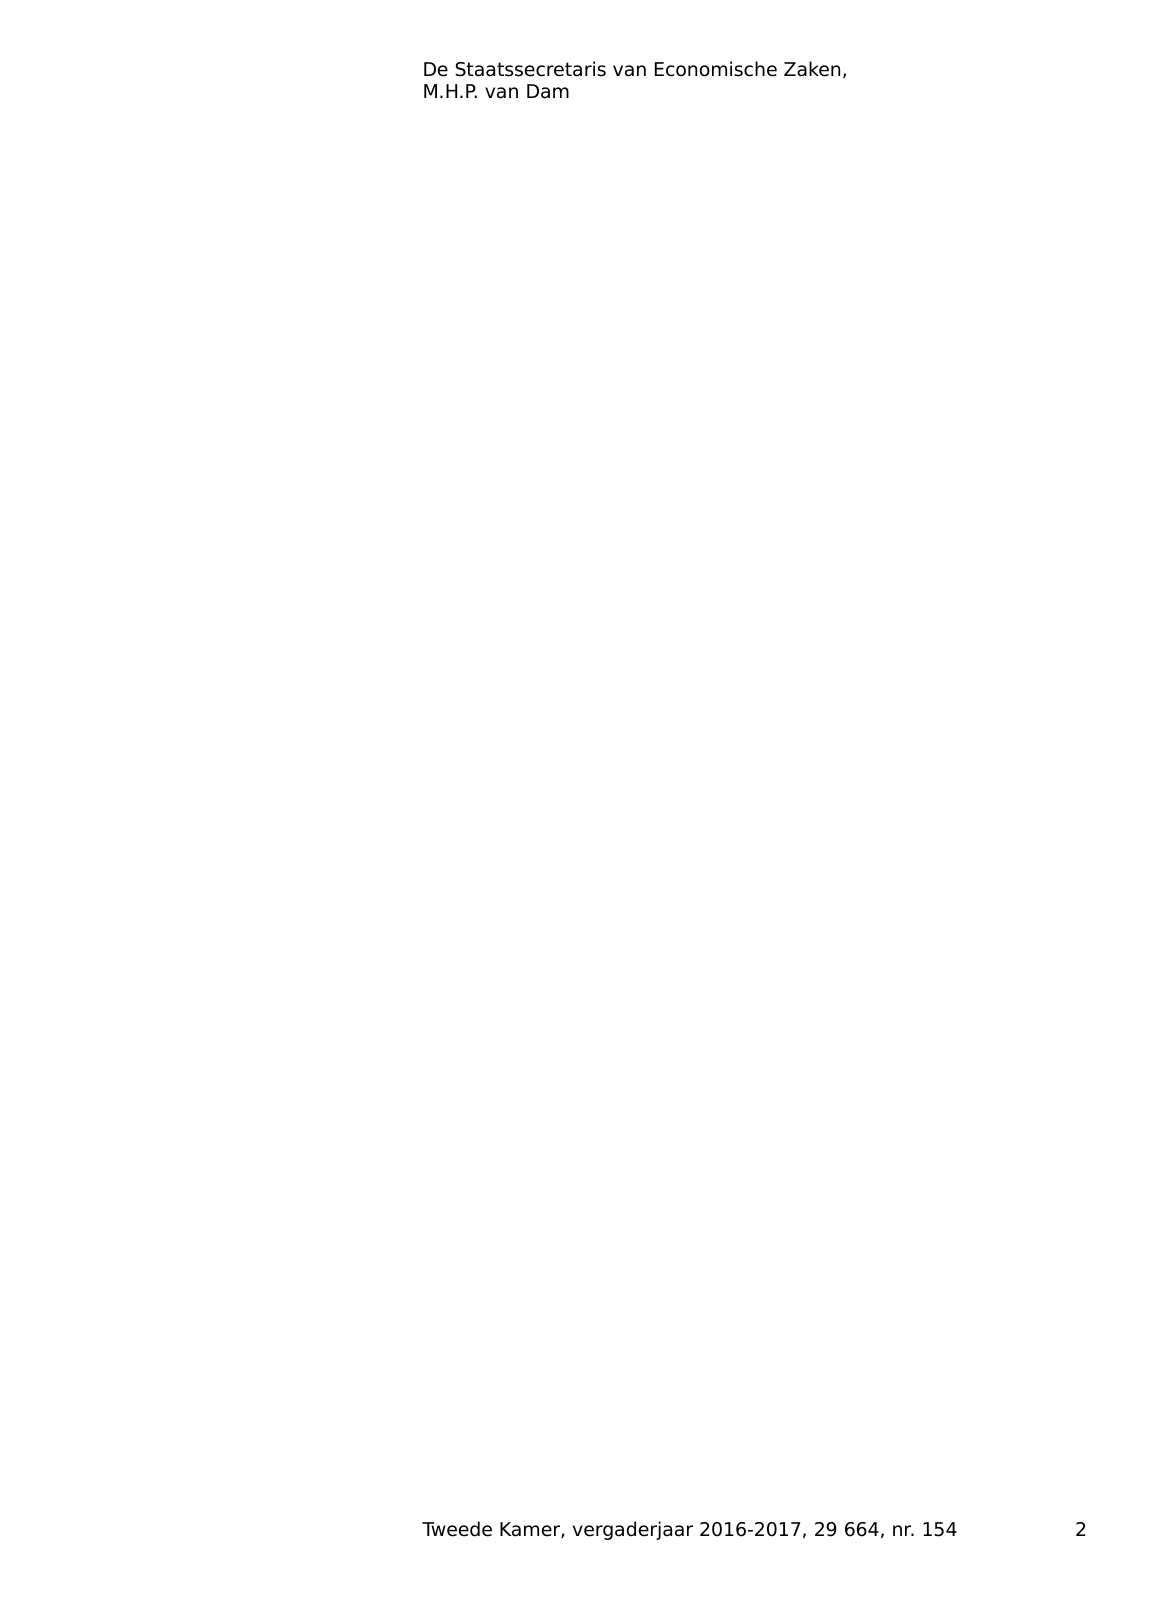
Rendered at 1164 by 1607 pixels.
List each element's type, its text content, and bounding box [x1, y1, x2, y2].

text De Staatssecretaris van Economische Zaken, M.H.P. van Dam [422, 59, 1087, 103]
